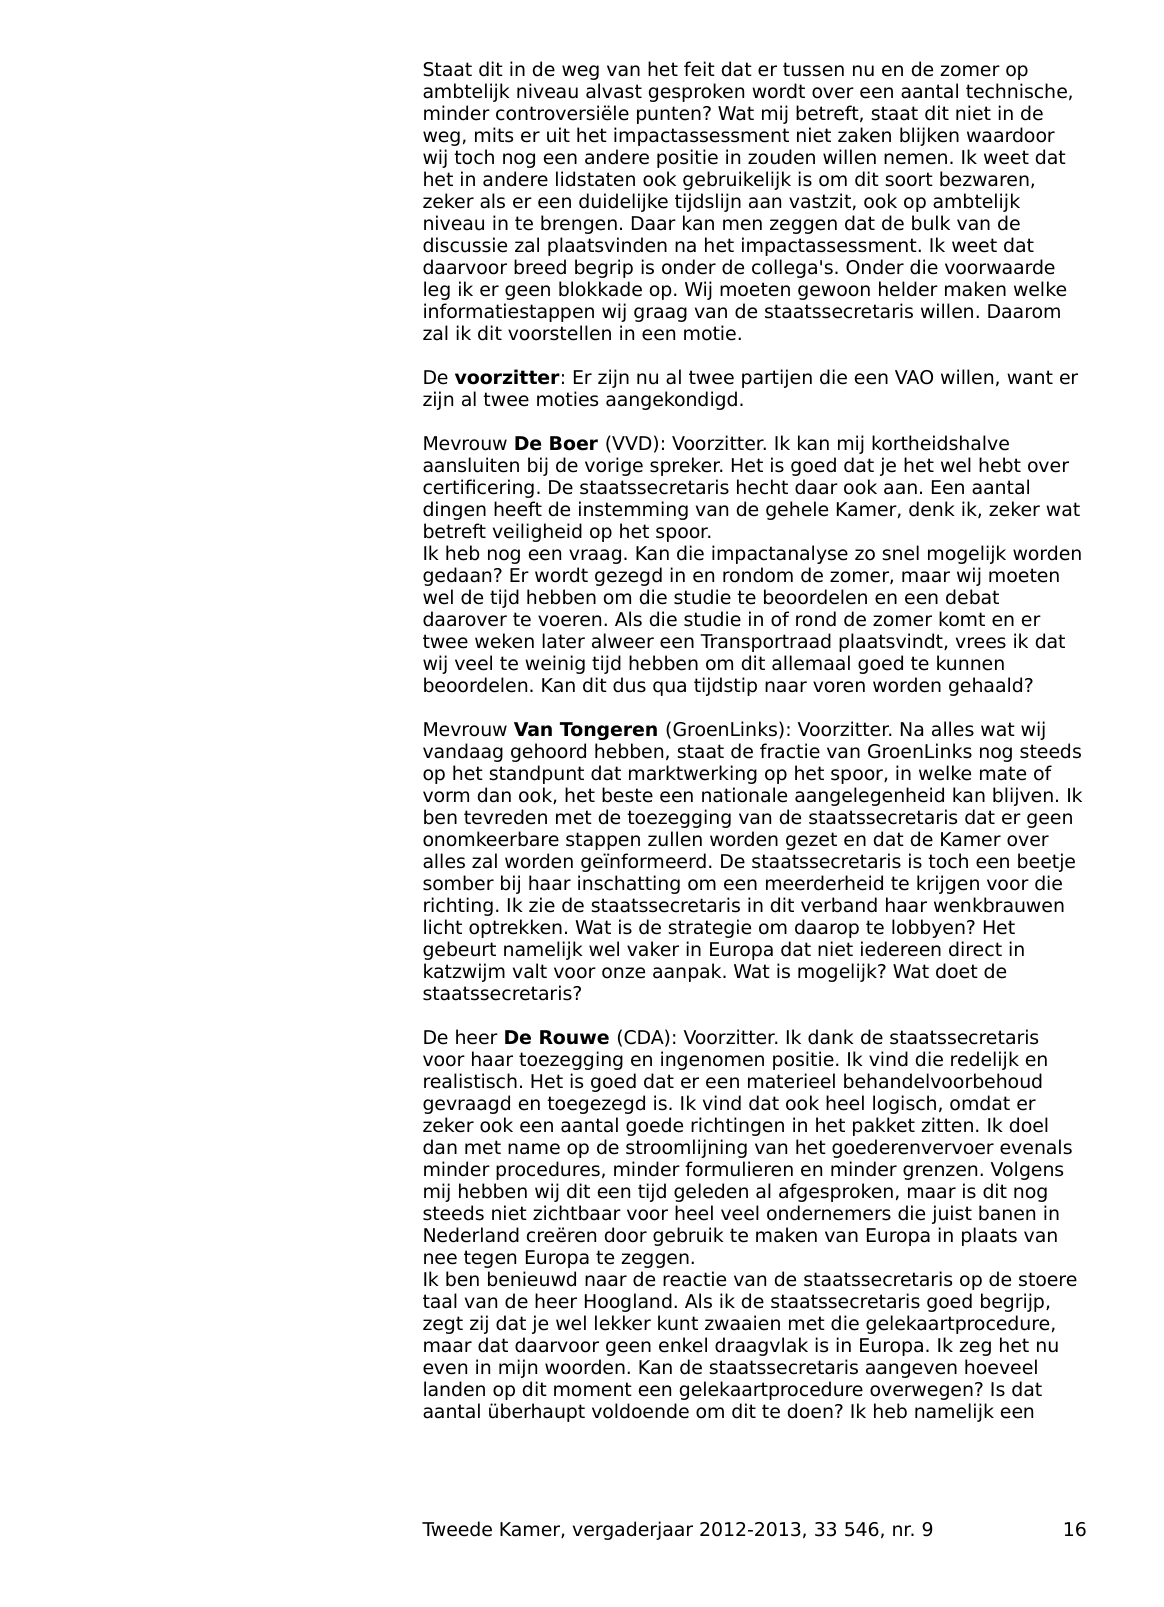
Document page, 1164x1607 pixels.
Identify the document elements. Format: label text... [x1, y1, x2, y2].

text Staat dit in de weg van het feit dat er tussen nu en de zomer op ambtelijk niveau alvast gesproken wordt over een aantal technische, minder controversiële punten? Wat mij betreft, staat dit niet in de weg, mits er uit het impactassessment niet zaken blijken waardoor wij toch nog een andere positie in zouden willen nemen. Ik weet dat het in andere lidstaten ook gebruikelijk is om dit soort bezwaren, zeker als er een duidelijke tijdslijn aan vastzit, ook op ambtelijk niveau in te brengen. Daar kan men zeggen dat de bulk van de discussie zal plaatsvinden na het impactassessment. Ik weet dat daarvoor breed begrip is onder de collega's. Onder die voorwaarde leg ik er geen blokkade op. Wij moeten gewoon helder maken welke informatiestappen wij graag van de staatssecretaris willen. Daarom zal ik dit voorstellen in een motie. [422, 59, 1087, 345]
text Ik heb nog een vraag. Kan die impactanalyse zo snel mogelijk worden gedaan? Er wordt gezegd in en rondom de zomer, maar wij moeten wel de tijd hebben om die studie te beoordelen en een debat daarover te voeren. Als die studie in of rond de zomer komt en er twee weken later alweer een Transportraad plaatsvindt, vrees ik dat wij veel te weinig tijd hebben om dit allemaal goed te kunnen beoordelen. Kan dit dus qua tijdstip naar voren worden gehaald? [422, 543, 1087, 697]
text Mevrouw De Boer (VVD): Voorzitter. Ik kan mij kortheidshalve aansluiten bij de vorige spreker. Het is goed dat je het wel hebt over certificering. De staatssecretaris hecht daar ook aan. Een aantal dingen heeft de instemming van de gehele Kamer, denk ik, zeker wat betreft veiligheid op het spoor. [422, 433, 1087, 543]
text Mevrouw Van Tongeren (GroenLinks): Voorzitter. Na alles wat wij vandaag gehoord hebben, staat de fractie van GroenLinks nog steeds op het standpunt dat marktwerking op het spoor, in welke mate of vorm dan ook, het beste een nationale aangelegenheid kan blijven. Ik ben tevreden met de toezegging van de staatssecretaris dat er geen onomkeerbare stappen zullen worden gezet en dat de Kamer over alles zal worden geïnformeerd. De staatssecretaris is toch een beetje somber bij haar inschatting om een meerderheid te krijgen voor die richting. Ik zie de staatssecretaris in dit verband haar wenkbrauwen licht optrekken. Wat is de strategie om daarop te lobbyen? Het gebeurt namelijk wel vaker in Europa dat niet iedereen direct in katzwijm valt voor onze aanpak. Wat is mogelijk? Wat doet de staatssecretaris? [422, 719, 1087, 1005]
text De voorzitter: Er zijn nu al twee partijen die een VAO willen, want er zijn al twee moties aangekondigd. [422, 367, 1087, 411]
text De heer De Rouwe (CDA): Voorzitter. Ik dank de staatssecretaris voor haar toezegging en ingenomen positie. Ik vind die redelijk en realistisch. Het is goed dat er een materieel behandelvoorbehoud gevraagd en toegezegd is. Ik vind dat ook heel logisch, omdat er zeker ook een aantal goede richtingen in het pakket zitten. Ik doel dan met name op de stroomlijning van het goederenvervoer evenals minder procedures, minder formulieren en minder grenzen. Volgens mij hebben wij dit een tijd geleden al afgesproken, maar is dit nog steeds niet zichtbaar voor heel veel ondernemers die juist banen in Nederland creëren door gebruik te maken van Europa in plaats van nee tegen Europa te zeggen. [422, 1027, 1087, 1269]
text Ik ben benieuwd naar de reactie van de staatssecretaris op de stoere taal van de heer Hoogland. Als ik de staatssecretaris goed begrijp, zegt zij dat je wel lekker kunt zwaaien met die gelekaartprocedure, maar dat daarvoor geen enkel draagvlak is in Europa. Ik zeg het nu even in mijn woorden. Kan de staatssecretaris aangeven hoeveel landen op dit moment een gelekaartprocedure overwegen? Is dat aantal überhaupt voldoende om dit te doen? Ik heb namelijk een [422, 1269, 1087, 1423]
